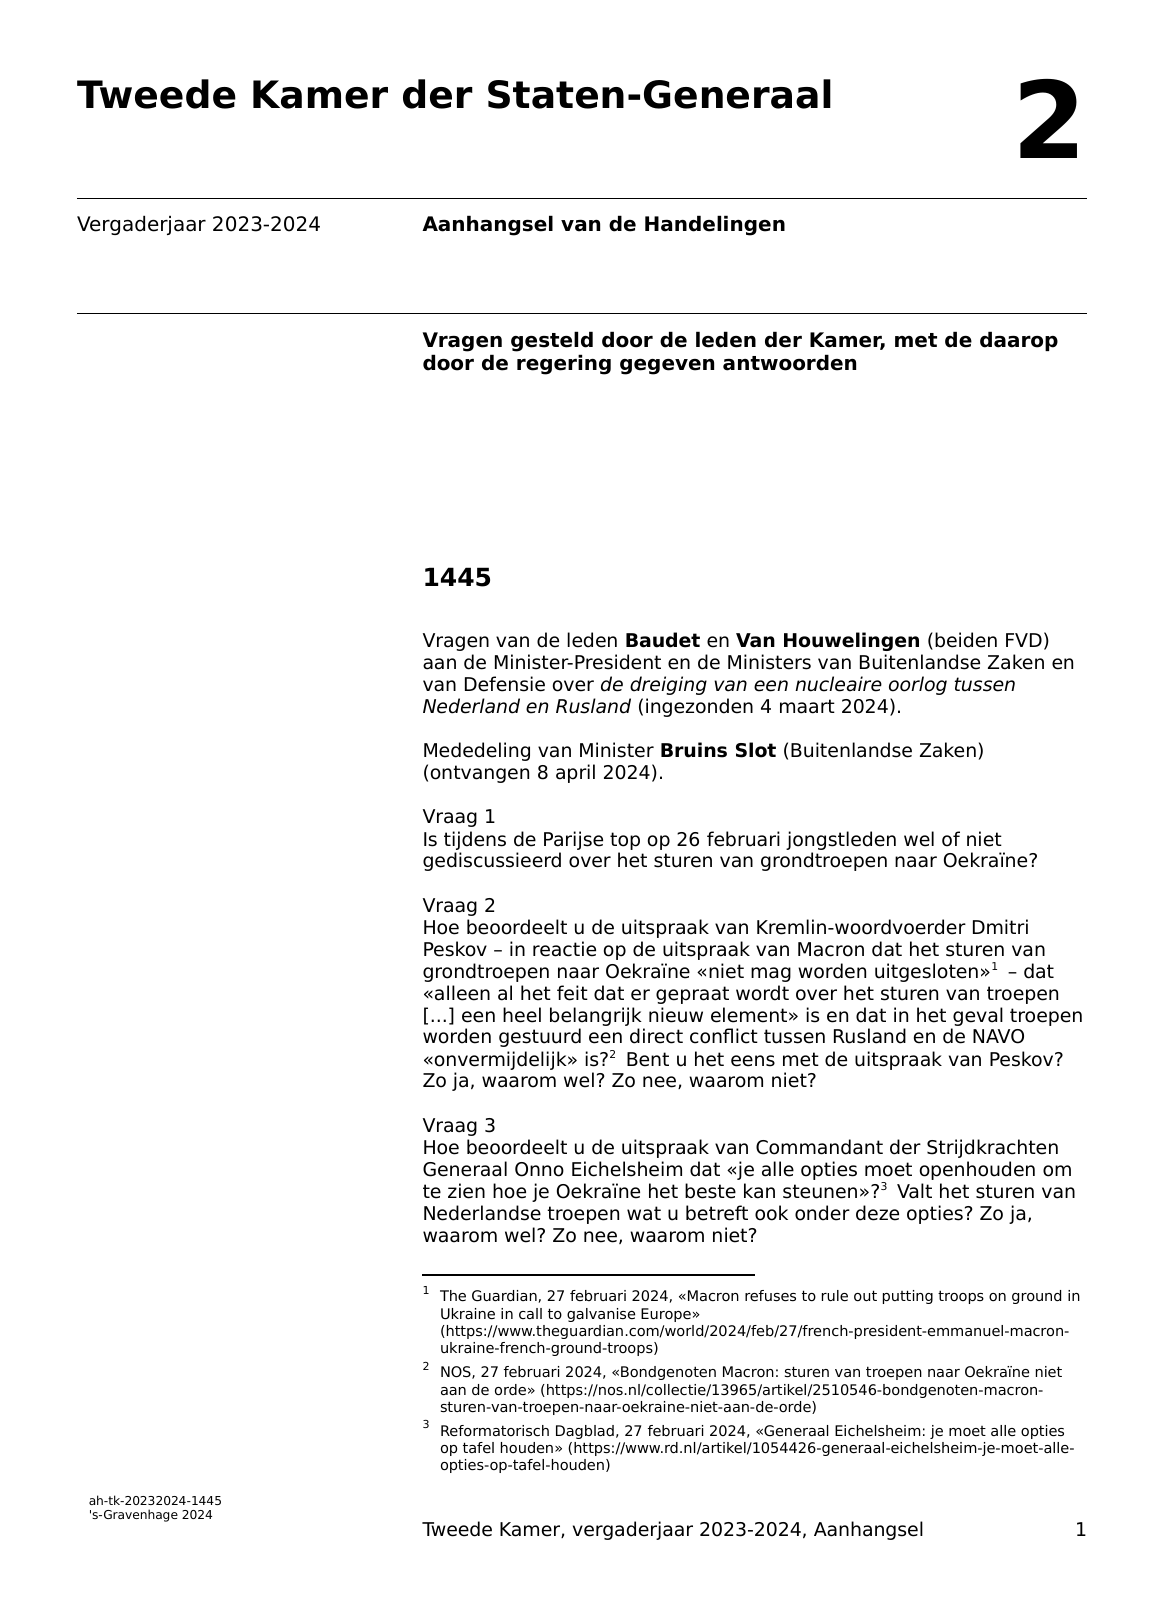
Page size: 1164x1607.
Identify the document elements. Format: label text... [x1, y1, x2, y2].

text Reformatorisch Dagblad, 27 februari 2024, «Generaal Eichelsheim: je moet alle opties op tafel houden» (https://www.rd.nl/artikel/1054426-generaal-eichelsheim-je-moet-alle-opties-op-tafel-houden) [422, 1418, 1087, 1474]
text Hoe beoordeelt u de uitspraak van Commandant der Strijdkrachten Generaal Onno Eichelsheim dat «je alle opties moet openhouden om te zien hoe je Oekraïne het beste kan steunen»? Valt het sturen van Nederlandse troepen wat u betreft ook onder deze opties? Zo ja, waarom wel? Zo nee, waarom niet? [422, 1137, 1087, 1246]
text Vraag 2 [422, 894, 1087, 917]
text 's-Gravenhage 2024 [88, 1508, 323, 1522]
text Mededeling van Minister Bruins Slot (Buitenlandse Zaken) (ontvangen 8 april 2024). [422, 740, 1087, 784]
text Vraag 3 [422, 1114, 1087, 1137]
table_cell [77, 314, 422, 375]
text Vraag 1 [422, 806, 1087, 828]
text ah-tk-20232024-1445 [88, 1494, 323, 1508]
text Vragen van de leden Baudet en Van Houwelingen (beiden FVD) aan de Minister-President en de Ministers van Buitenlandse Zaken en van Defensie over de dreiging van een nucleaire oorlog tussen Nederland en Rusland (ingezonden 4 maart 2024). [422, 630, 1087, 718]
table_header Tweede Kamer der Staten-Generaal [77, 59, 886, 198]
text 1445 [422, 563, 1087, 592]
table_header 2 [886, 59, 1087, 198]
text Is tijdens de Parijse top op 26 februari jongstleden wel of niet gediscussieerd over het sturen van grondtroepen naar Oekraïne? [422, 828, 1087, 872]
text The Guardian, 27 februari 2024, «Macron refuses to rule out putting troops on ground in Ukraine in call to galvanise Europe» (https://www.theguardian.com/world/2024/feb/27/french-president-emmanuel-macron-ukraine-french-ground-troops) [422, 1284, 1087, 1357]
text NOS, 27 februari 2024, «Bondgenoten Macron: sturen van troepen naar Oekraïne niet aan de orde» (https://nos.nl/collectie/13965/artikel/2510546-bondgenoten-macron-sturen-van-troepen-naar-oekraine-niet-aan-de-orde) [422, 1360, 1087, 1416]
table_cell Vragen gesteld door de leden der Kamer, met de daarop door de regering gegeven antwoorden [422, 314, 1087, 375]
text Hoe beoordeelt u de uitspraak van Kremlin-woordvoerder Dmitri Peskov – in reactie op de uitspraak van Macron dat het sturen van grondtroepen naar Oekraïne «niet mag worden uitgesloten» – dat «alleen al het feit dat er gepraat wordt over het sturen van troepen [...] een heel belangrijk nieuw element» is en dat in het geval troepen worden gestuurd een direct conflict tussen Rusland en de NAVO «onvermijdelijk» is? Bent u het eens met de uitspraak van Peskov? Zo ja, waarom wel? Zo nee, waarom niet? [422, 917, 1087, 1092]
table_cell Aanhangsel van de Handelingen [422, 199, 1087, 313]
table_cell Vergaderjaar 2023-2024 [77, 199, 422, 313]
